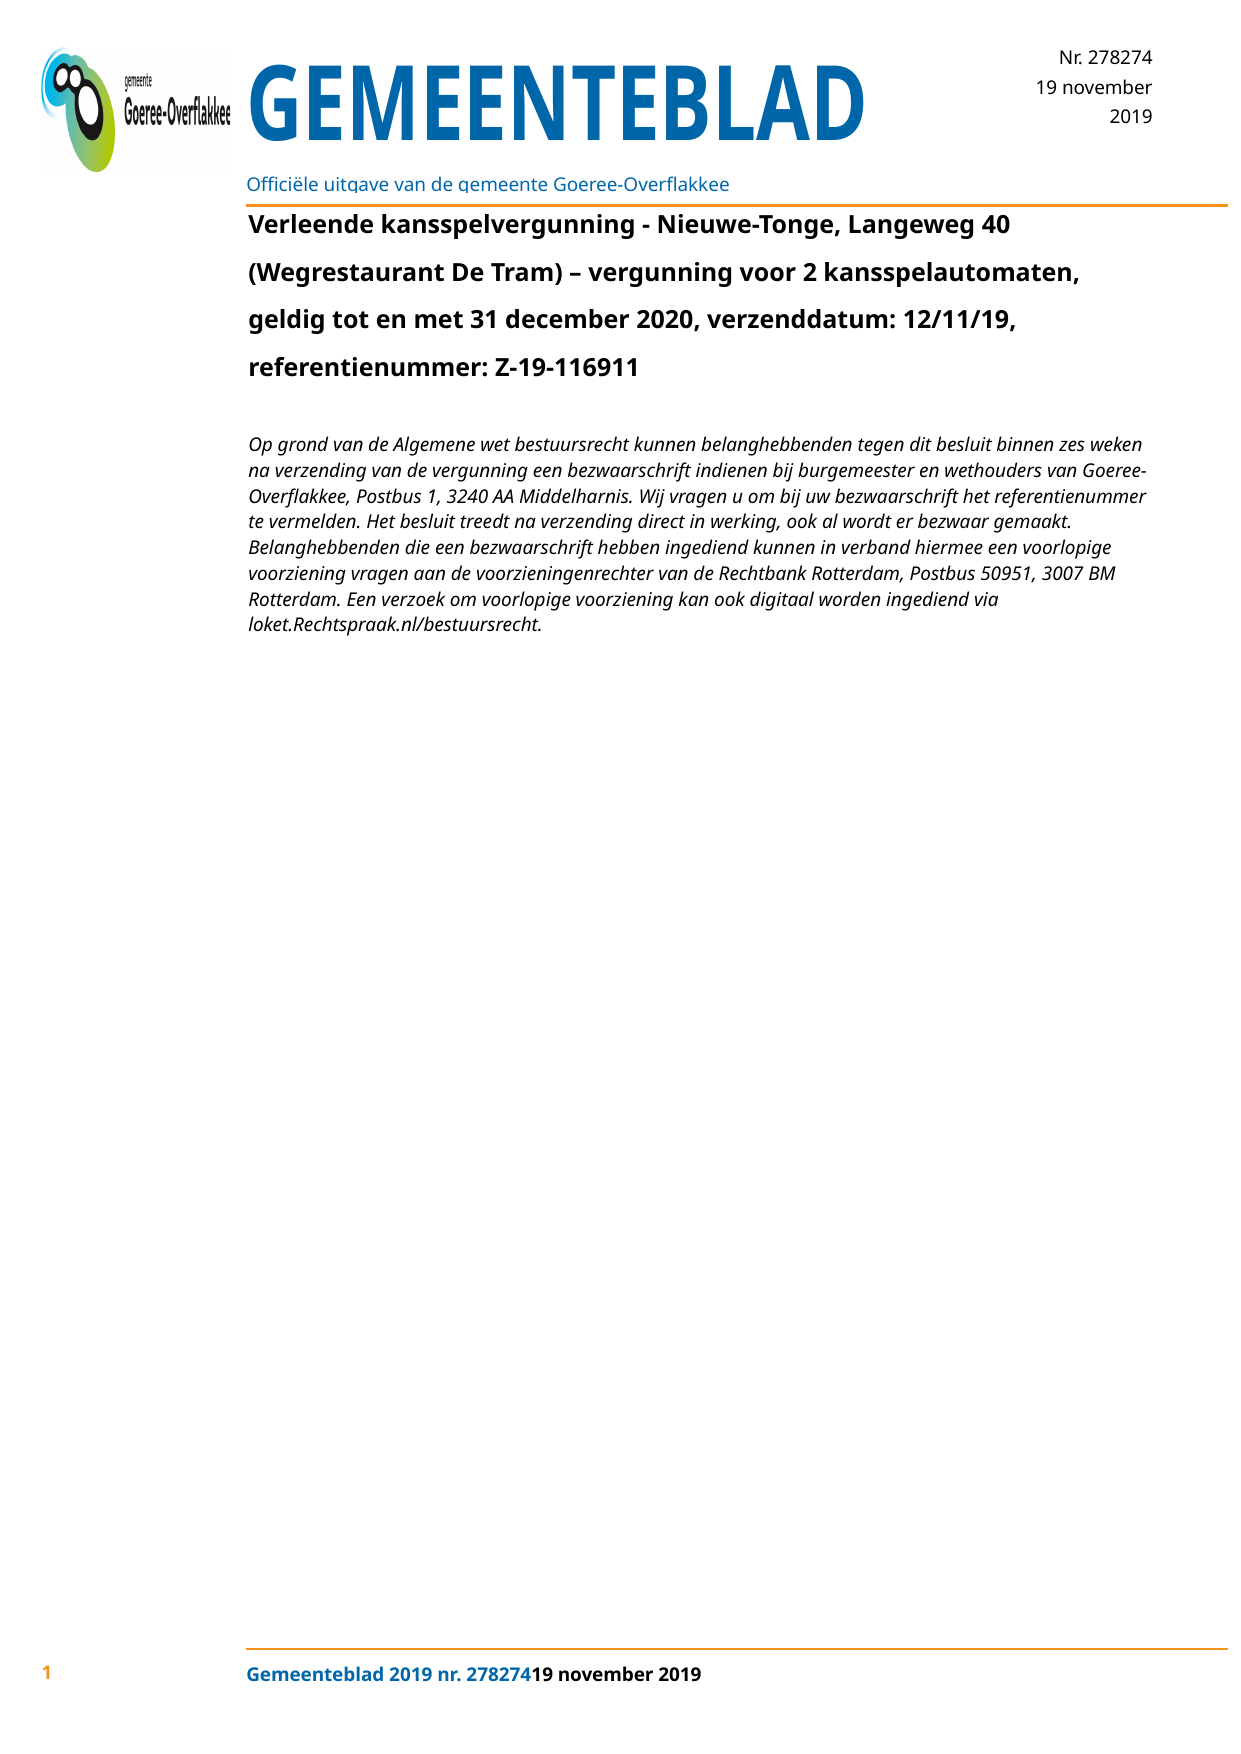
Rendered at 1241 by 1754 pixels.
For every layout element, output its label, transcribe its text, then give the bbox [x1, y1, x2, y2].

text Verleende kansspelvergunning - Nieuwe-Tonge, Langeweg 40 (Wegrestaurant De Tram) – vergunning voor 2 kansspelautomaten, geldig tot en met 31 december 2020, verzenddatum: 12/11/19, referentienummer: Z-19-116911 [248, 207, 1152, 384]
text Op grond van de Algemene wet bestuursrecht kunnen belanghebbenden tegen dit besluit binnen zes weken na verzending van de vergunning een bezwaarschrift indienen bij burgemeester en wethouders van Goeree-Overflakkee, Postbus 1, 3240 AA Middelharnis. Wij vragen u om bij uw bezwaarschrift het referentienummer te vermelden. Het besluit treedt na verzending direct in werking, ook al wordt er bezwaar gemaakt. Belanghebbenden die een bezwaarschrift hebben ingediend kunnen in verband hiermee een voorlopige voorziening vragen aan de voorzieningenrechter van de Rechtbank Rotterdam, Postbus 50951, 3007 BM Rotterdam. Een verzoek om voorlopige voorziening kan ook digitaal worden ingediend via loket.Rechtspraak.nl/bestuursrecht. [248, 431, 1152, 637]
picture [41, 47, 231, 172]
